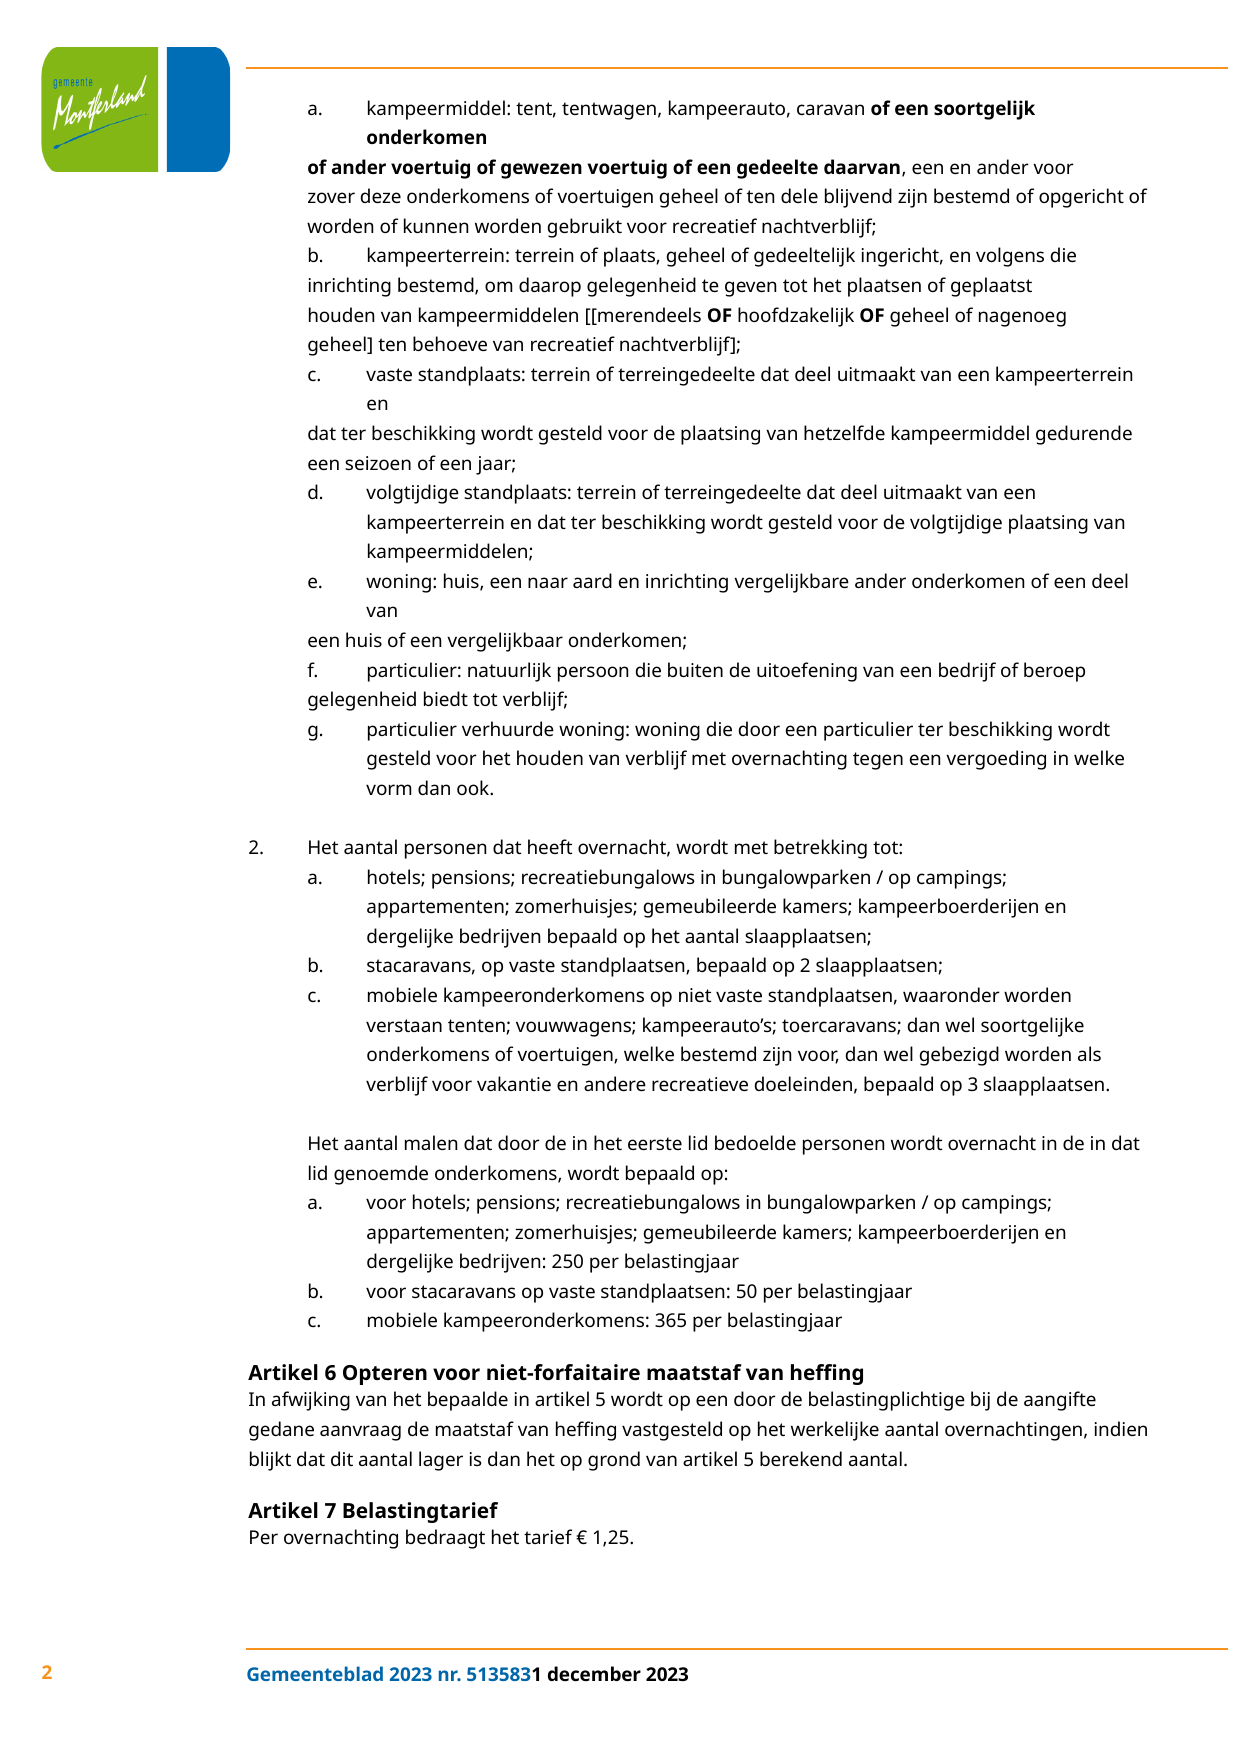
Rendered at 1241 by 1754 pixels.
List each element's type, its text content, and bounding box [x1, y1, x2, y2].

text Per overnachting bedraagt het tarief € 1,25. [248, 1524, 1152, 1550]
list particulier verhuurde woning: woning die door een particulier ter beschikking wordt gesteld voor het houden van verblijf met overnachting tegen een vergoeding in welke vorm dan ook. [307, 716, 1152, 801]
list mobiele kampeeronderkomens: 365 per belastingjaar [307, 1308, 1152, 1333]
list dat ter beschikking wordt gesteld voor de plaatsing van hetzelfde kampeermiddel gedurende een seizoen of een jaar; [248, 420, 1152, 476]
text In afwijking van het bepaalde in artikel 5 wordt op een door de belastingplichtige bij de aangifte gedane aanvraag de maatstaf van heffing vastgesteld op het werkelijke aantal overnachtingen, indien blijkt dat dit aantal lager is dan het op grond van artikel 5 berekend aantal. [248, 1387, 1152, 1471]
list hotels; pensions; recreatiebungalows in bungalowparken / op campings; appartementen; zomerhuisjes; gemeubileerde kamers; kampeerboerderijen en dergelijke bedrijven bepaald op het aantal slaapplaatsen; [307, 864, 1152, 949]
list zover deze onderkomens of voertuigen geheel of ten dele blijvend zijn bestemd of opgericht of worden of kunnen worden gebruikt voor recreatief nachtverblijf; [248, 183, 1152, 239]
list vaste standplaats: terrein of terreingedeelte dat deel uitmaakt van een kampeerterrein en [307, 361, 1152, 416]
list of ander voertuig of gewezen voertuig of een gedeelte daarvan, een en ander voor [248, 154, 1152, 180]
list stacaravans, op vaste standplaatsen, bepaald op 2 slaapplaatsen; [307, 953, 1152, 978]
text Artikel 7 Belastingtarief [248, 1496, 1152, 1524]
list voor hotels; pensions; recreatiebungalows in bungalowparken / op campings; appartementen; zomerhuisjes; gemeubileerde kamers; kampeerboerderijen en dergelijke bedrijven: 250 per belastingjaar [307, 1189, 1152, 1274]
list Het aantal malen dat door de in het eerste lid bedoelde personen wordt overnacht in de in dat lid genoemde onderkomens, wordt bepaald op: [248, 1130, 1152, 1186]
list kampeerterrein: terrein of plaats, geheel of gedeeltelijk ingericht, en volgens die [307, 243, 1152, 268]
list gelegenheid biedt tot verblijf; [248, 686, 1152, 712]
list particulier: natuurlijk persoon die buiten de uitoefening van een bedrijf of beroep [307, 657, 1152, 683]
list kampeermiddel: tent, tentwagen, kampeerauto, caravan of een soortgelijk onderkomen [307, 95, 1152, 150]
list Het aantal personen dat heeft overnacht, wordt met betrekking tot: [248, 834, 1152, 860]
list een huis of een vergelijkbaar onderkomen; [248, 627, 1152, 653]
picture [41, 47, 231, 172]
list volgtijdige standplaats: terrein of terreingedeelte dat deel uitmaakt van een kampeerterrein en dat ter beschikking wordt gesteld voor de volgtijdige plaatsing van kampeermiddelen; [307, 479, 1152, 564]
list voor stacaravans op vaste standplaatsen: 50 per belastingjaar [307, 1278, 1152, 1304]
text Artikel 6 Opteren voor niet-forfaitaire maatstaf van heffing [248, 1358, 1152, 1387]
list mobiele kampeeronderkomens op niet vaste standplaatsen, waaronder worden verstaan tenten; vouwwagens; kampeerauto’s; toercaravans; dan wel soortgelijke onderkomens of voertuigen, welke bestemd zijn voor, dan wel gebezigd worden als verblijf voor vakantie en andere recreatieve doeleinden, bepaald op 3 slaapplaatsen. [307, 982, 1152, 1097]
list geheel] ten behoeve van recreatief nachtverblijf]; [248, 331, 1152, 357]
list houden van kampeermiddelen [[merendeels OF hoofdzakelijk OF geheel of nagenoeg [248, 302, 1152, 328]
list inrichting bestemd, om daarop gelegenheid te geven tot het plaatsen of geplaatst [248, 272, 1152, 298]
list woning: huis, een naar aard en inrichting vergelijkbare ander onderkomen of een deel van [307, 568, 1152, 623]
